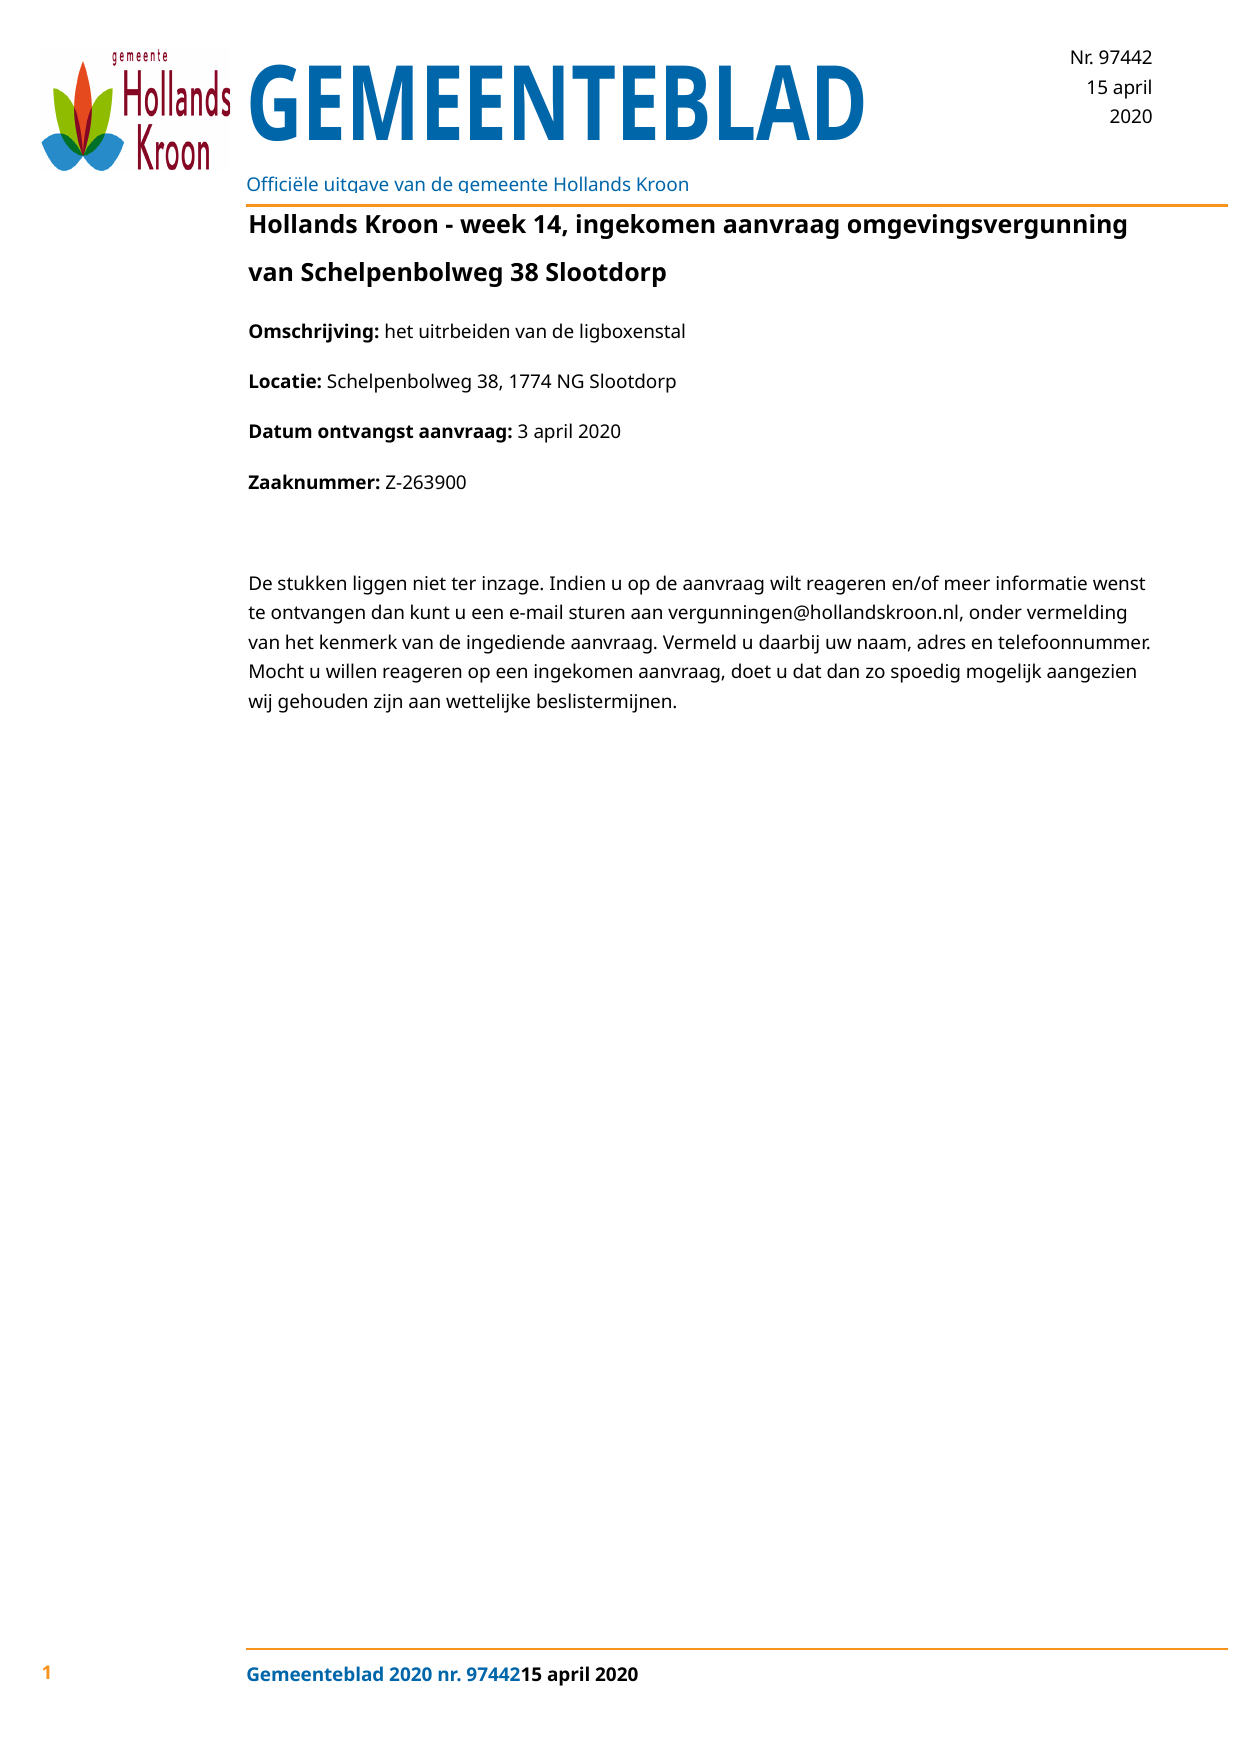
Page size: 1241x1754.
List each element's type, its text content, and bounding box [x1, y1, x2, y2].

text De stukken liggen niet ter inzage. Indien u op de aanvraag wilt reageren en/of meer informatie wenst te ontvangen dan kunt u een e-mail sturen aan vergunningen@hollandskroon.nl, onder vermelding van het kenmerk van de ingediende aanvraag. Vermeld u daarbij uw naam, adres en telefoonnummer. Mocht u willen reageren op een ingekomen aanvraag, doet u dat dan zo spoedig mogelijk aangezien wij gehouden zijn aan wettelijke beslistermijnen. [248, 570, 1152, 714]
text Zaaknummer: Z-263900 [248, 469, 1152, 495]
text Datum ontvangst aanvraag: 3 april 2020 [248, 419, 1152, 444]
text Locatie: Schelpenbolweg 38, 1774 NG Slootdorp [248, 368, 1152, 394]
text Omschrijving: het uitrbeiden van de ligboxenstal [248, 318, 1152, 344]
text Hollands Kroon - week 14, ingekomen aanvraag omgevingsvergunning van Schelpenbolweg 38 Slootdorp [248, 207, 1152, 288]
picture [41, 47, 231, 172]
